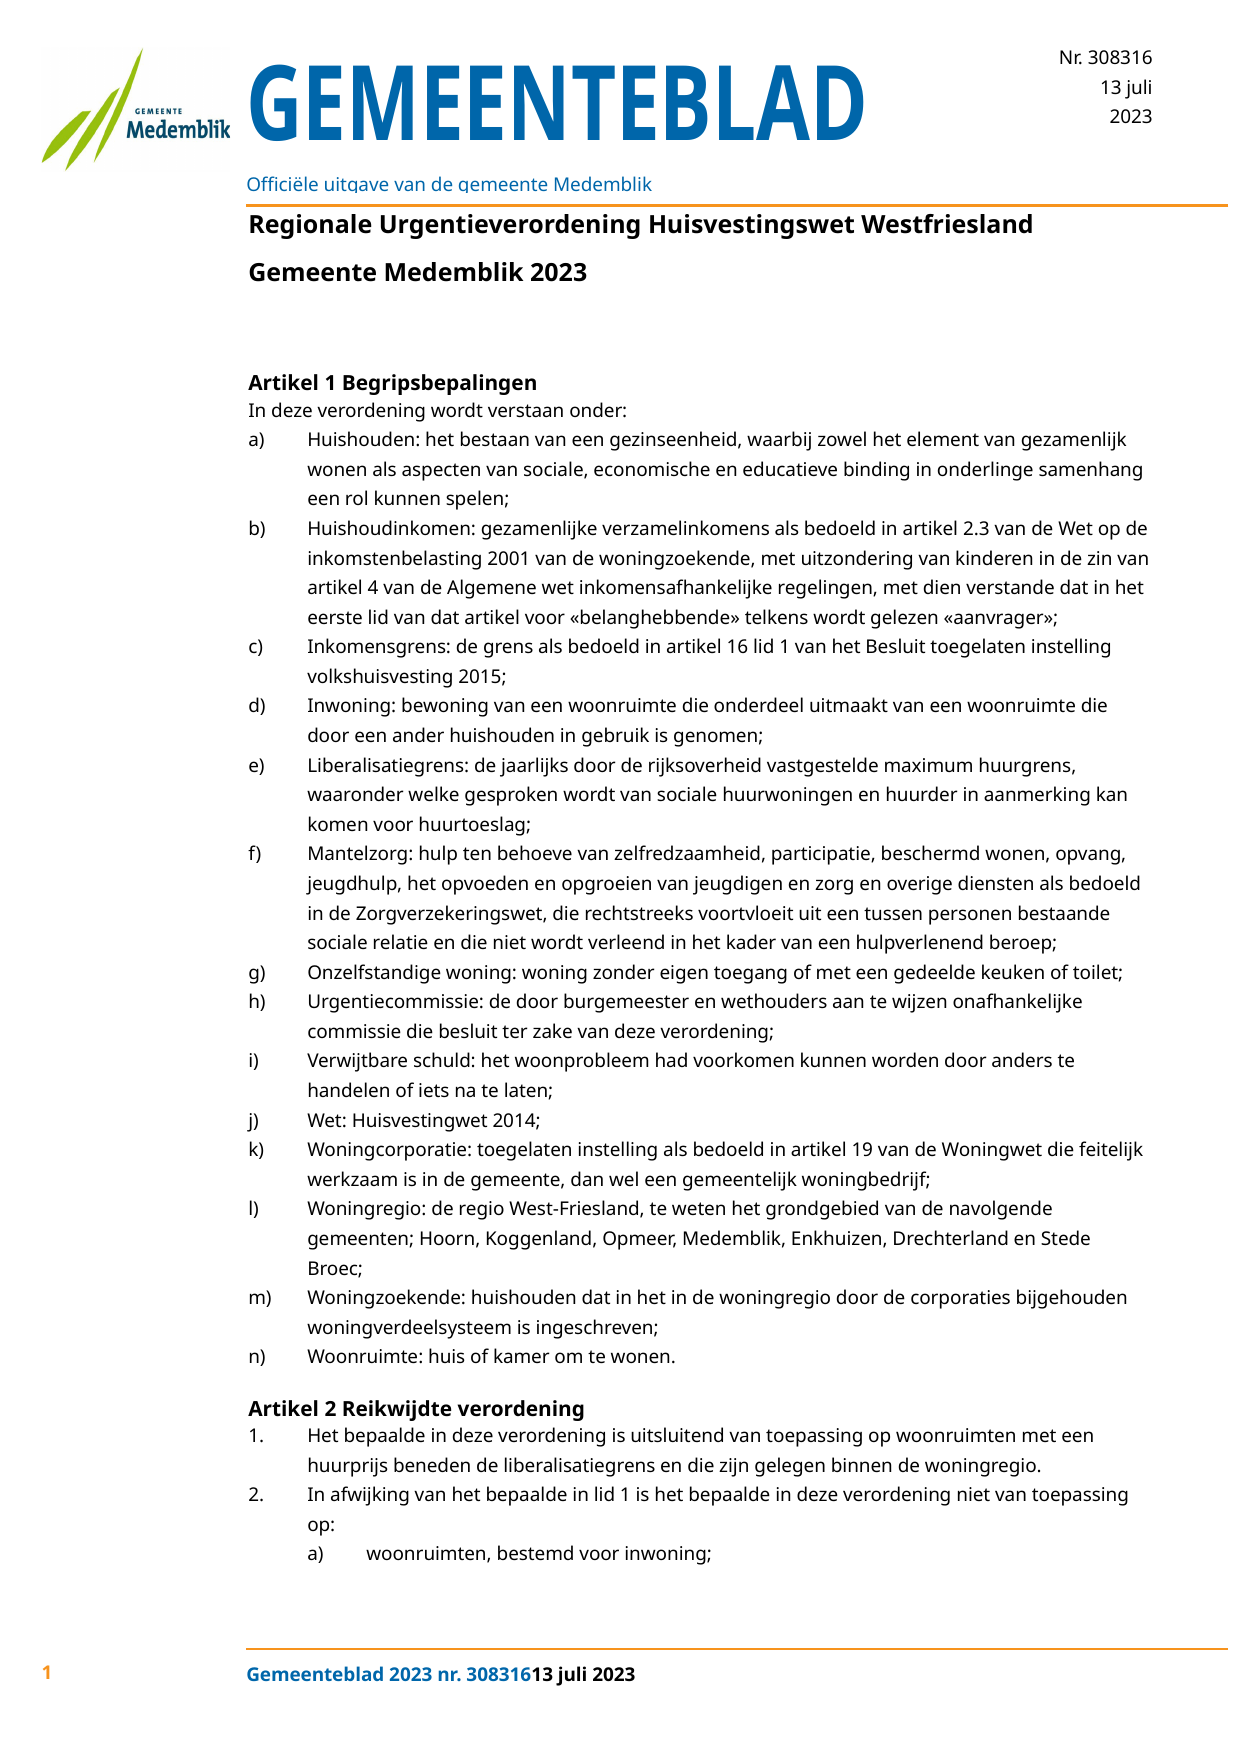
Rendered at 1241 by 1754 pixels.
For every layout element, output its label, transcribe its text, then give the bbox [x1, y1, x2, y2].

list Woonruimte: huis of kamer om te wonen. [248, 1343, 1152, 1369]
text Artikel 2 Reikwijdte verordening [248, 1394, 1152, 1422]
list Woningcorporatie: toegelaten instelling als bedoeld in artikel 19 van de Woningwet die feitelijk werkzaam is in de gemeente, dan wel een gemeentelijk woningbedrijf; [248, 1136, 1152, 1192]
list woonruimten, bestemd voor inwoning; [307, 1541, 1152, 1566]
picture [41, 47, 231, 172]
list Inwoning: bewoning van een woonruimte die onderdeel uitmaakt van een woonruimte die door een ander huishouden in gebruik is genomen; [248, 693, 1152, 748]
list In afwijking van het bepaalde in lid 1 is het bepaalde in deze verordening niet van toepassing op: [248, 1481, 1152, 1537]
text In deze verordening wordt verstaan onder: [248, 397, 1152, 422]
list Wet: Huisvestingwet 2014; [248, 1107, 1152, 1132]
list Woningzoekende: huishouden dat in het in de woningregio door de corporaties bijgehouden woningverdeelsysteem is ingeschreven; [248, 1284, 1152, 1339]
text Regionale Urgentieverordening Huisvestingswet Westfriesland Gemeente Medemblik 2023 [248, 207, 1152, 288]
list Liberalisatiegrens: de jaarlijks door de rijksoverheid vastgestelde maximum huurgrens, waaronder welke gesproken wordt van sociale huurwoningen en huurder in aanmerking kan komen voor huurtoeslag; [248, 752, 1152, 837]
list Onzelfstandige woning: woning zonder eigen toegang of met een gedeelde keuken of toilet; [248, 959, 1152, 984]
text Artikel 1 Begripsbepalingen [248, 368, 1152, 397]
list Mantelzorg: hulp ten behoeve van zelfredzaamheid, participatie, beschermd wonen, opvang, jeugdhulp, het opvoeden en opgroeien van jeugdigen en zorg en overige diensten als bedoeld in de Zorgverzekeringswet, die rechtstreeks voortvloeit uit een tussen personen bestaande sociale relatie en die niet wordt verleend in het kader van een hulpverlenend beroep; [248, 841, 1152, 955]
list Urgentiecommissie: de door burgemeester en wethouders aan te wijzen onafhankelijke commissie die besluit ter zake van deze verordening; [248, 988, 1152, 1044]
list Huishoudinkomen: gezamenlijke verzamelinkomens als bedoeld in artikel 2.3 van de Wet op de inkomstenbelasting 2001 van de woningzoekende, met uitzondering van kinderen in de zin van artikel 4 van de Algemene wet inkomensafhankelijke regelingen, met dien verstande dat in het eerste lid van dat artikel voor «belanghebbende» telkens wordt gelezen «aanvrager»; [248, 515, 1152, 629]
list Woningregio: de regio West-Friesland, te weten het grondgebied van de navolgende gemeenten; Hoorn, Koggenland, Opmeer, Medemblik, Enkhuizen, Drechterland en Stede Broec; [248, 1196, 1152, 1280]
list Het bepaalde in deze verordening is uitsluitend van toepassing op woonruimten met een huurprijs beneden de liberalisatiegrens en die zijn gelegen binnen de woningregio. [248, 1422, 1152, 1478]
list Inkomensgrens: de grens als bedoeld in artikel 16 lid 1 van het Besluit toegelaten instelling volkshuisvesting 2015; [248, 633, 1152, 689]
list Verwijtbare schuld: het woonprobleem had voorkomen kunnen worden door anders te handelen of iets na te laten; [248, 1048, 1152, 1103]
list Huishouden: het bestaan van een gezinseenheid, waarbij zowel het element van gezamenlijk wonen als aspecten van sociale, economische en educatieve binding in onderlinge samenhang een rol kunnen spelen; [248, 426, 1152, 511]
